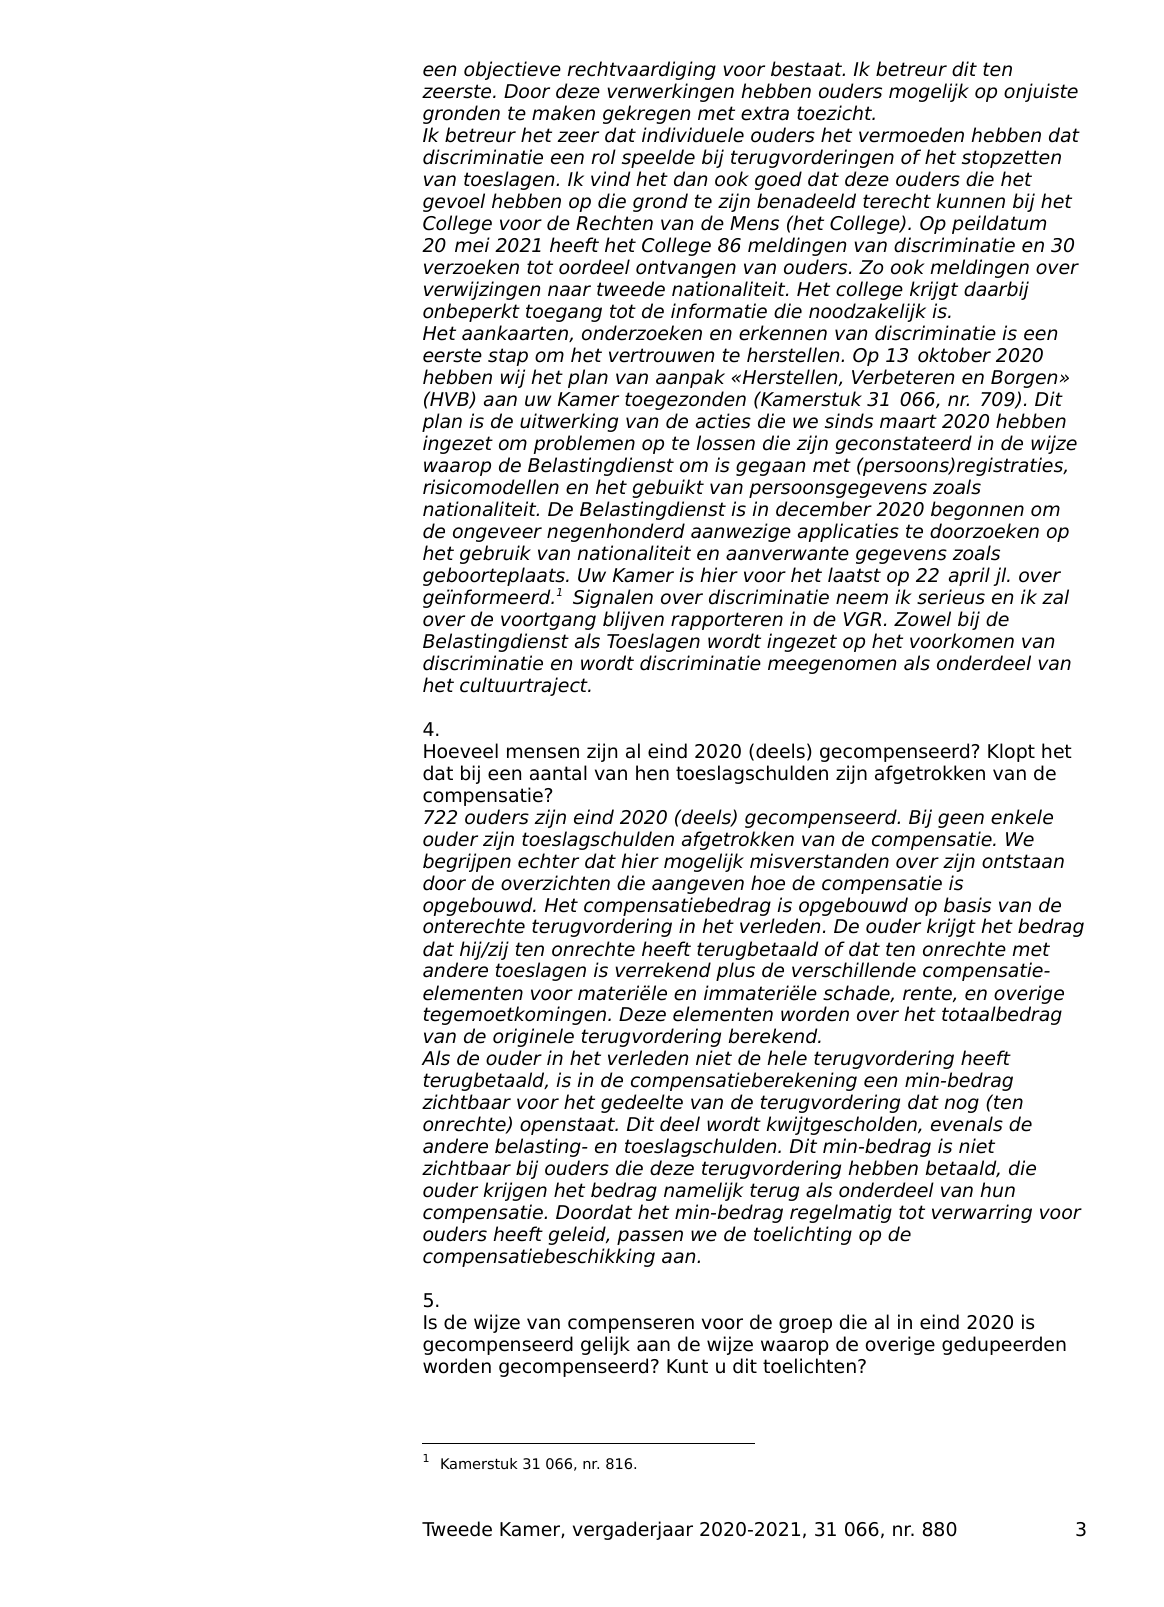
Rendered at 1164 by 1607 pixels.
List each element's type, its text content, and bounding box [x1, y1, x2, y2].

text 5. [422, 1290, 1087, 1312]
text Kamerstuk 31 066, nr. 816. [422, 1452, 1087, 1474]
text Ik betreur het zeer dat individuele ouders het vermoeden hebben dat discriminatie een rol speelde bij terugvorderingen of het stopzetten van toeslagen. Ik vind het dan ook goed dat deze ouders die het gevoel hebben op die grond te zijn benadeeld terecht kunnen bij het College voor de Rechten van de Mens (het College). Op peildatum 20 mei 2021 heeft het College 86 meldingen van discriminatie en 30 verzoeken tot oordeel ontvangen van ouders. Zo ook meldingen over verwijzingen naar tweede nationaliteit. Het college krijgt daarbij onbeperkt toegang tot de informatie die noodzakelijk is. [422, 125, 1087, 323]
text Is de wijze van compenseren voor de groep die al in eind 2020 is gecompenseerd gelijk aan de wijze waarop de overige gedupeerden worden gecompenseerd? Kunt u dit toelichten? [422, 1312, 1087, 1378]
text Het aankaarten, onderzoeken en erkennen van discriminatie is een eerste stap om het vertrouwen te herstellen. Op 13 oktober 2020 hebben wij het plan van aanpak «Herstellen, Verbeteren en Borgen» (HVB) aan uw Kamer toegezonden (Kamerstuk 31 066, nr. 709). Dit plan is de uitwerking van de acties die we sinds maart 2020 hebben ingezet om problemen op te lossen die zijn geconstateerd in de wijze waarop de Belastingdienst om is gegaan met (persoons)registraties, risicomodellen en het gebuikt van persoonsgegevens zoals nationaliteit. De Belastingdienst is in december 2020 begonnen om de ongeveer negenhonderd aanwezige applicaties te doorzoeken op het gebruik van nationaliteit en aanverwante gegevens zoals geboorteplaats. Uw Kamer is hier voor het laatst op 22 april jl. over geïnformeerd. Signalen over discriminatie neem ik serieus en ik zal over de voortgang blijven rapporteren in de VGR. Zowel bij de Belastingdienst als Toeslagen wordt ingezet op het voorkomen van discriminatie en wordt discriminatie meegenomen als onderdeel van het cultuurtraject. [422, 323, 1087, 696]
text Hoeveel mensen zijn al eind 2020 (deels) gecompenseerd? Klopt het dat bij een aantal van hen toeslagschulden zijn afgetrokken van de compensatie? [422, 741, 1087, 807]
text 722 ouders zijn eind 2020 (deels) gecompenseerd. Bij geen enkele ouder zijn toeslagschulden afgetrokken van de compensatie. We begrijpen echter dat hier mogelijk misverstanden over zijn ontstaan door de overzichten die aangeven hoe de compensatie is opgebouwd. Het compensatiebedrag is opgebouwd op basis van de onterechte terugvordering in het verleden. De ouder krijgt het bedrag dat hij/zij ten onrechte heeft terugbetaald of dat ten onrechte met andere toeslagen is verrekend plus de verschillende compensatie-elementen voor materiële en immateriële schade, rente, en overige tegemoetkomingen. Deze elementen worden over het totaalbedrag van de originele terugvordering berekend. [422, 807, 1087, 1048]
text Als de ouder in het verleden niet de hele terugvordering heeft terugbetaald, is in de compensatieberekening een min-bedrag zichtbaar voor het gedeelte van de terugvordering dat nog (ten onrechte) openstaat. Dit deel wordt kwijtgescholden, evenals de andere belasting- en toeslagschulden. Dit min-bedrag is niet zichtbaar bij ouders die deze terugvordering hebben betaald, die ouder krijgen het bedrag namelijk terug als onderdeel van hun compensatie. Doordat het min-bedrag regelmatig tot verwarring voor ouders heeft geleid, passen we de toelichting op de compensatiebeschikking aan. [422, 1048, 1087, 1268]
text een objectieve rechtvaardiging voor bestaat. Ik betreur dit ten zeerste. Door deze verwerkingen hebben ouders mogelijk op onjuiste gronden te maken gekregen met extra toezicht. [422, 59, 1087, 125]
text 4. [422, 719, 1087, 741]
